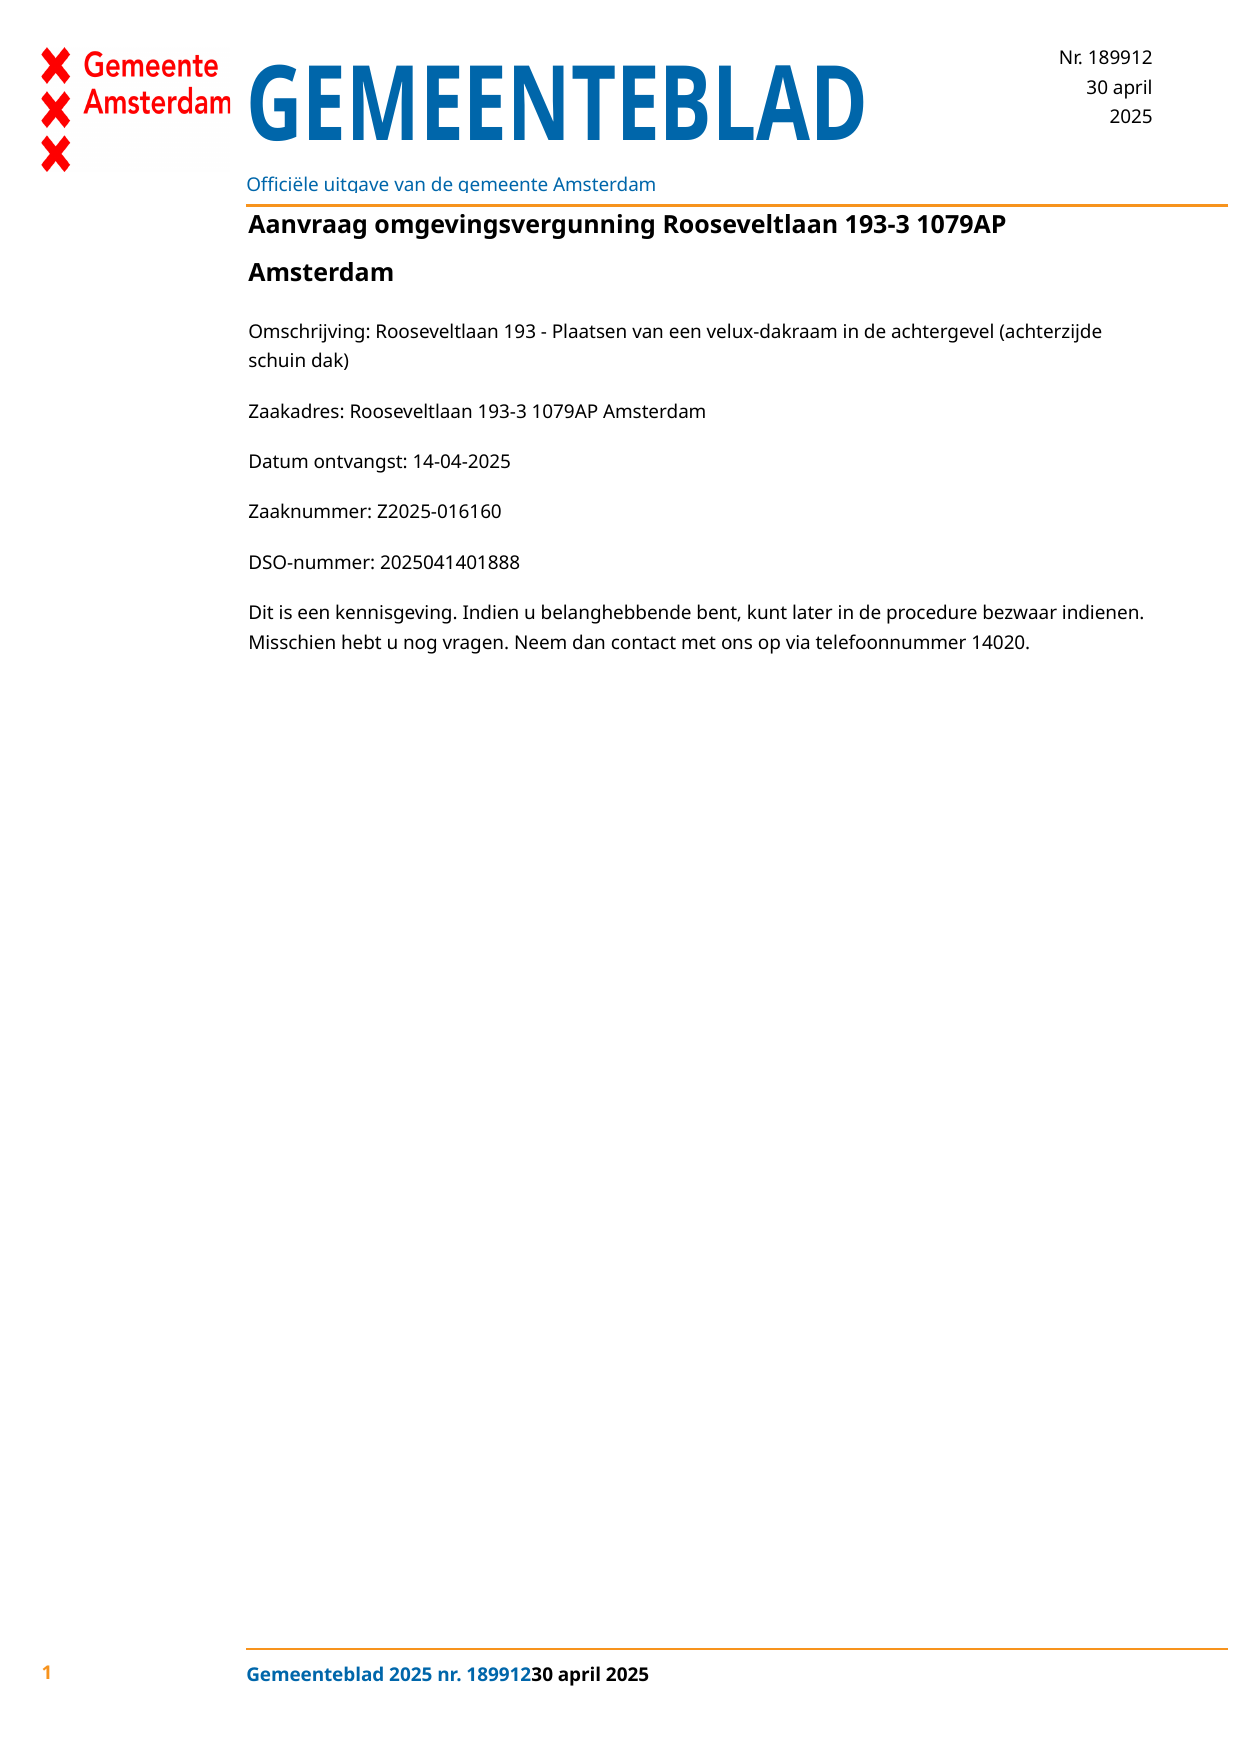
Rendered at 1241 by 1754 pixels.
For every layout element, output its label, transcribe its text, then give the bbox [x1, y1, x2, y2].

text DSO-nummer: 2025041401888 [248, 549, 1152, 575]
text Zaakadres: Rooseveltlaan 193-3 1079AP Amsterdam [248, 398, 1152, 424]
text Omschrijving: Rooseveltlaan 193 - Plaatsen van een velux-dakraam in de achtergevel (achterzijde schuin dak) [248, 318, 1152, 373]
text Zaaknummer: Z2025-016160 [248, 499, 1152, 524]
picture [41, 47, 231, 172]
text Aanvraag omgevingsvergunning Rooseveltlaan 193-3 1079AP Amsterdam [248, 207, 1152, 288]
text Dit is een kennisgeving. Indien u belanghebbende bent, kunt later in de procedure bezwaar indienen. Misschien hebt u nog vragen. Neem dan contact met ons op via telefoonnummer 14020. [248, 599, 1152, 655]
text Datum ontvangst: 14-04-2025 [248, 448, 1152, 474]
